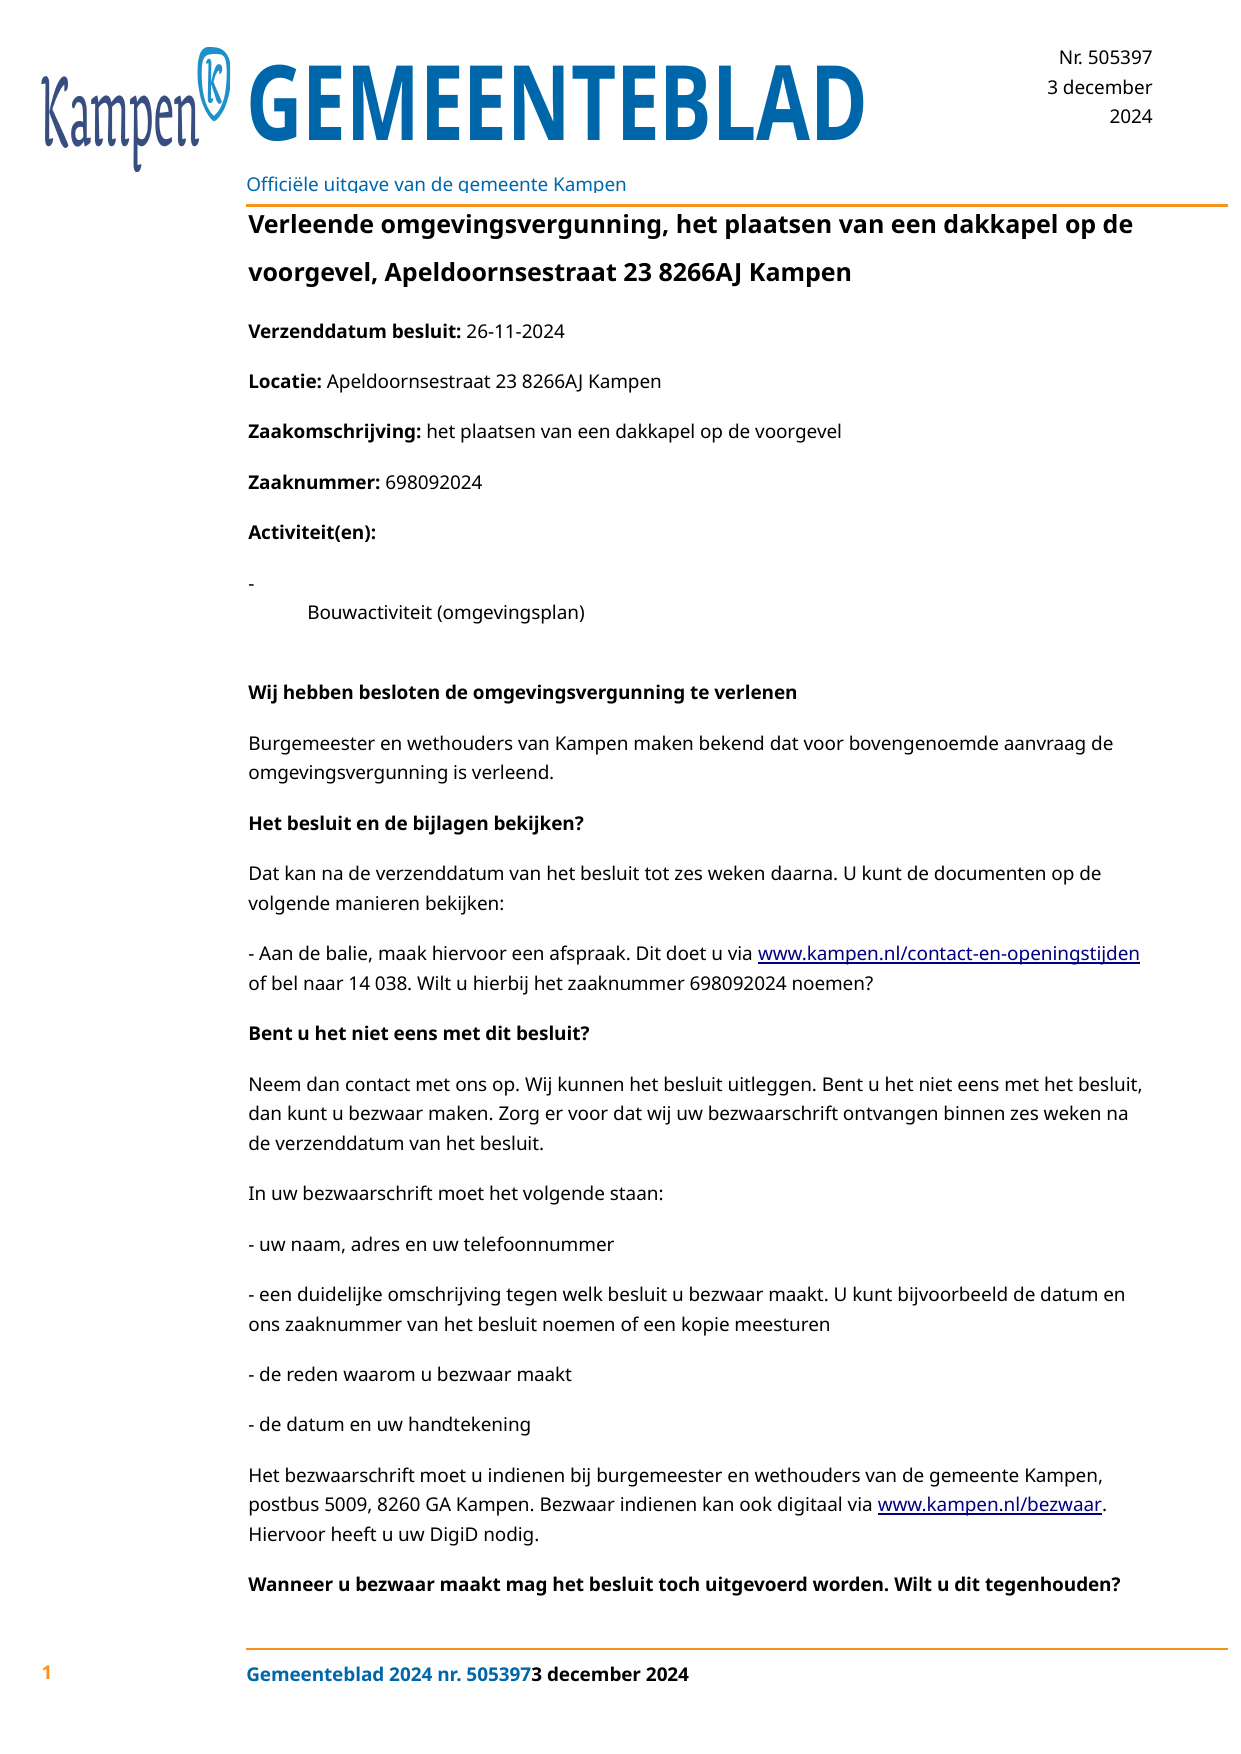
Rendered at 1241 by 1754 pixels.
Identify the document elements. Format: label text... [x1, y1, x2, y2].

text Activiteit(en): [248, 519, 1152, 545]
text Neem dan contact met ons op. Wij kunnen het besluit uitleggen. Bent u het niet eens met het besluit, dan kunt u bezwaar maken. Zorg er voor dat wij uw bezwaarschrift ontvangen binnen zes weken na de verzenddatum van het besluit. [248, 1071, 1152, 1156]
list Bouwactiviteit (omgevingsplan) [248, 599, 1152, 625]
text - de reden waarom u bezwaar maakt [248, 1361, 1152, 1387]
text Dat kan na de verzenddatum van het besluit tot zes weken daarna. U kunt de documenten op de volgende manieren bekijken: [248, 860, 1152, 916]
text Wij hebben besloten de omgevingsvergunning te verlenen [248, 679, 1152, 705]
text Zaaknummer: 698092024 [248, 469, 1152, 495]
picture [41, 47, 231, 172]
text - Aan de balie, maak hiervoor een afspraak. Dit doet u via www.kampen.nl/contact-en-openingstijden of bel naar 14 038. Wilt u hierbij het zaaknummer 698092024 noemen? [248, 940, 1152, 996]
text Verleende omgevingsvergunning, het plaatsen van een dakkapel op de voorgevel, Apeldoornsestraat 23 8266AJ Kampen [248, 207, 1152, 288]
text Bent u het niet eens met dit besluit? [248, 1020, 1152, 1046]
text Zaakomschrijving: het plaatsen van een dakkapel op de voorgevel [248, 419, 1152, 444]
text - een duidelijke omschrijving tegen welk besluit u bezwaar maakt. U kunt bijvoorbeeld de datum en ons zaaknummer van het besluit noemen of een kopie meesturen [248, 1281, 1152, 1337]
text In uw bezwaarschrift moet het volgende staan: [248, 1180, 1152, 1206]
text Locatie: Apeldoornsestraat 23 8266AJ Kampen [248, 368, 1152, 394]
text Het bezwaarschrift moet u indienen bij burgemeester en wethouders van de gemeente Kampen, postbus 5009, 8260 GA Kampen. Bezwaar indienen kan ook digitaal via www.kampen.nl/bezwaar. Hiervoor heeft u uw DigiD nodig. [248, 1462, 1152, 1547]
text Wanneer u bezwaar maakt mag het besluit toch uitgevoerd worden. Wilt u dit tegenhouden? [248, 1572, 1152, 1597]
text Verzenddatum besluit: 26-11-2024 [248, 318, 1152, 344]
text Burgemeester en wethouders van Kampen maken bekend dat voor bovengenoemde aanvraag de omgevingsvergunning is verleend. [248, 730, 1152, 785]
text Het besluit en de bijlagen bekijken? [248, 810, 1152, 836]
text - uw naam, adres en uw telefoonnummer [248, 1231, 1152, 1257]
text - de datum en uw handtekening [248, 1412, 1152, 1437]
